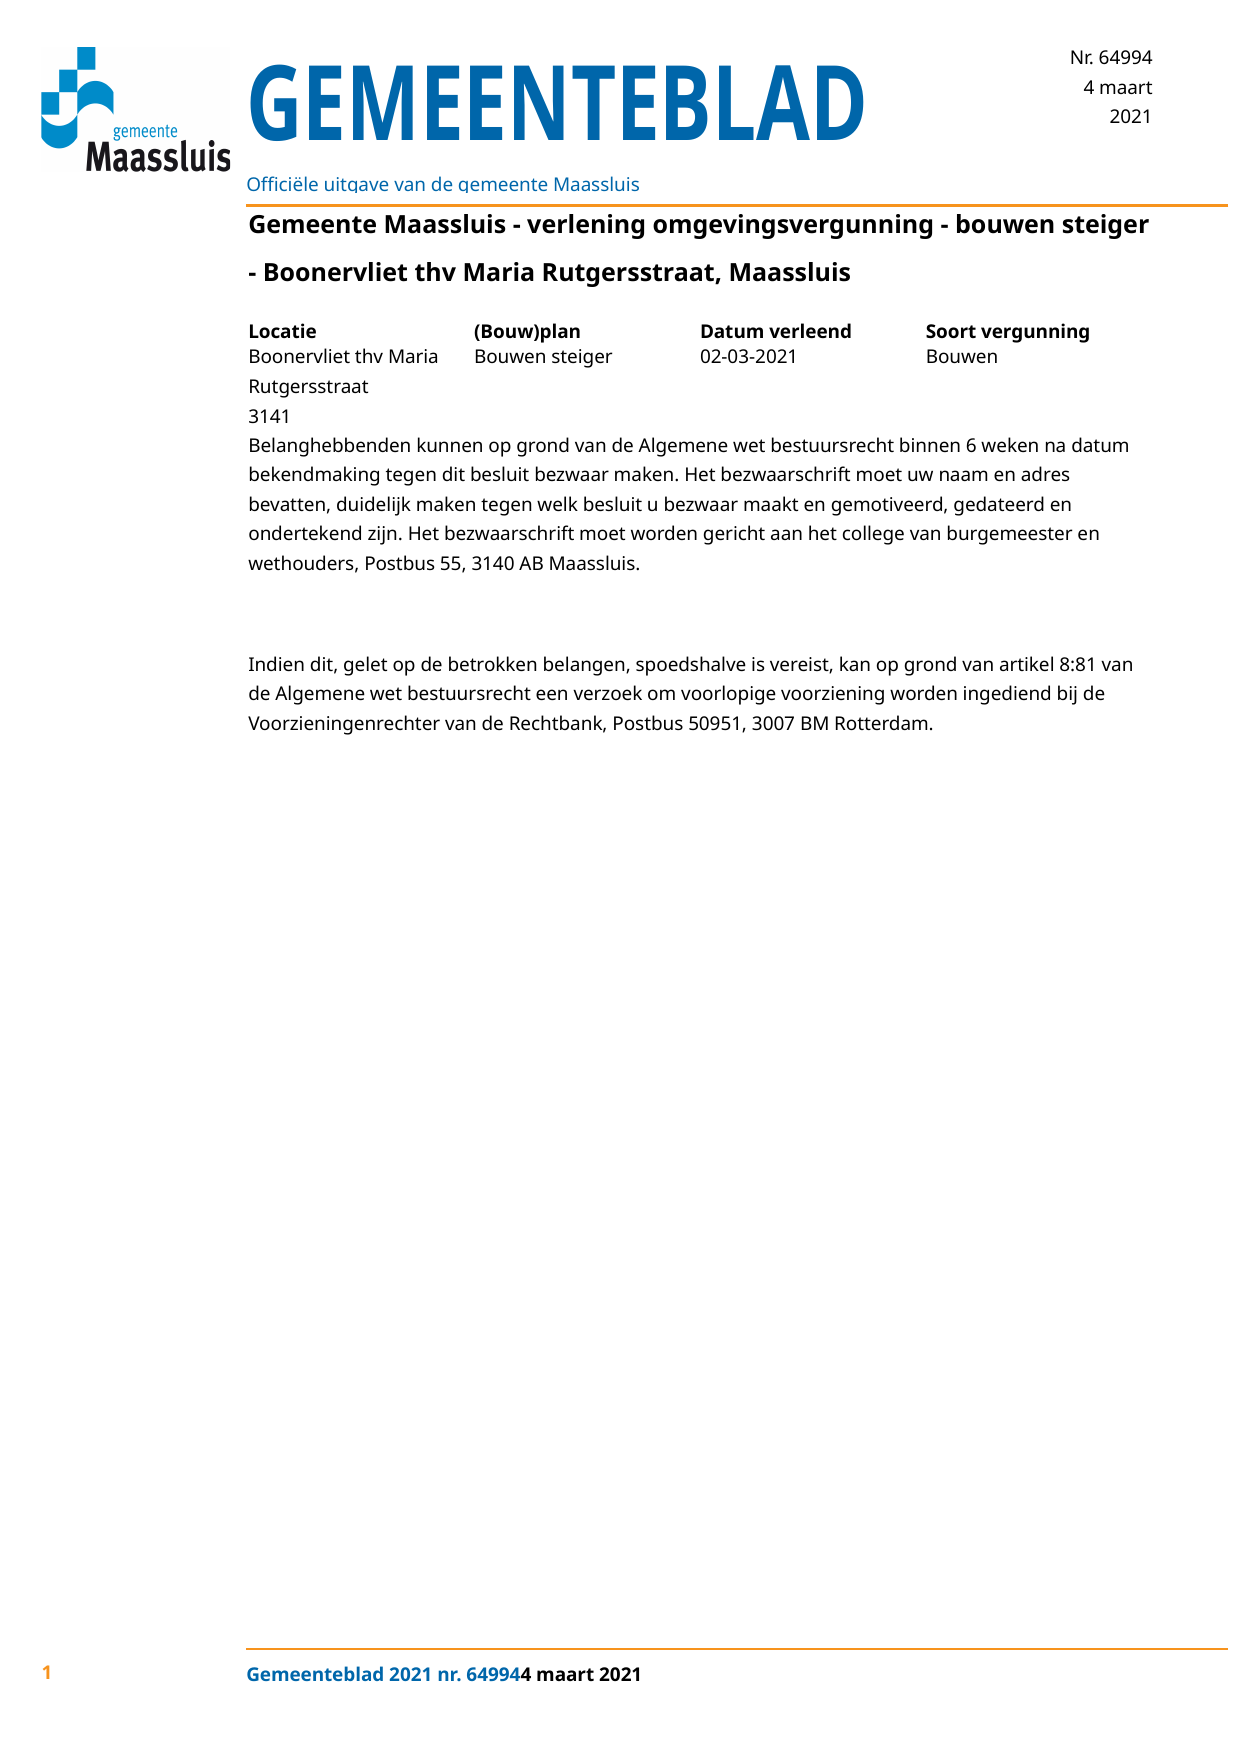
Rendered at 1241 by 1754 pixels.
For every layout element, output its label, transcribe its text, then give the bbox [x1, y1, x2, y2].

table_header (Bouw)plan [474, 318, 700, 344]
table_header Soort vergunning [926, 318, 1152, 344]
table_cell Boonervliet thv Maria Rutgersstraat 3141 [248, 344, 474, 429]
text Indien dit, gelet op de betrokken belangen, spoedshalve is vereist, kan op grond van artikel 8:81 van de Algemene wet bestuursrecht een verzoek om voorlopige voorziening worden ingediend bij de Voorzieningenrechter van de Rechtbank, Postbus 50951, 3007 BM Rotterdam. [248, 651, 1152, 736]
picture [41, 47, 231, 172]
table_cell Bouwen steiger [474, 344, 700, 429]
text Gemeente Maassluis - verlening omgevingsvergunning - bouwen steiger - Boonervliet thv Maria Rutgersstraat, Maassluis [248, 207, 1152, 288]
table_cell Bouwen [926, 344, 1152, 429]
table_header Datum verleend [700, 318, 926, 344]
table_header Locatie [248, 318, 474, 344]
text Belanghebbenden kunnen op grond van de Algemene wet bestuursrecht binnen 6 weken na datum bekendmaking tegen dit besluit bezwaar maken. Het bezwaarschrift moet uw naam en adres bevatten, duidelijk maken tegen welk besluit u bezwaar maakt en gemotiveerd, gedateerd en ondertekend zijn. Het bezwaarschrift moet worden gericht aan het college van burgemeester en wethouders, Postbus 55, 3140 AB Maassluis. [248, 432, 1152, 576]
table_cell 02-03-2021 [700, 344, 926, 429]
picture [41, 47, 77, 92]
